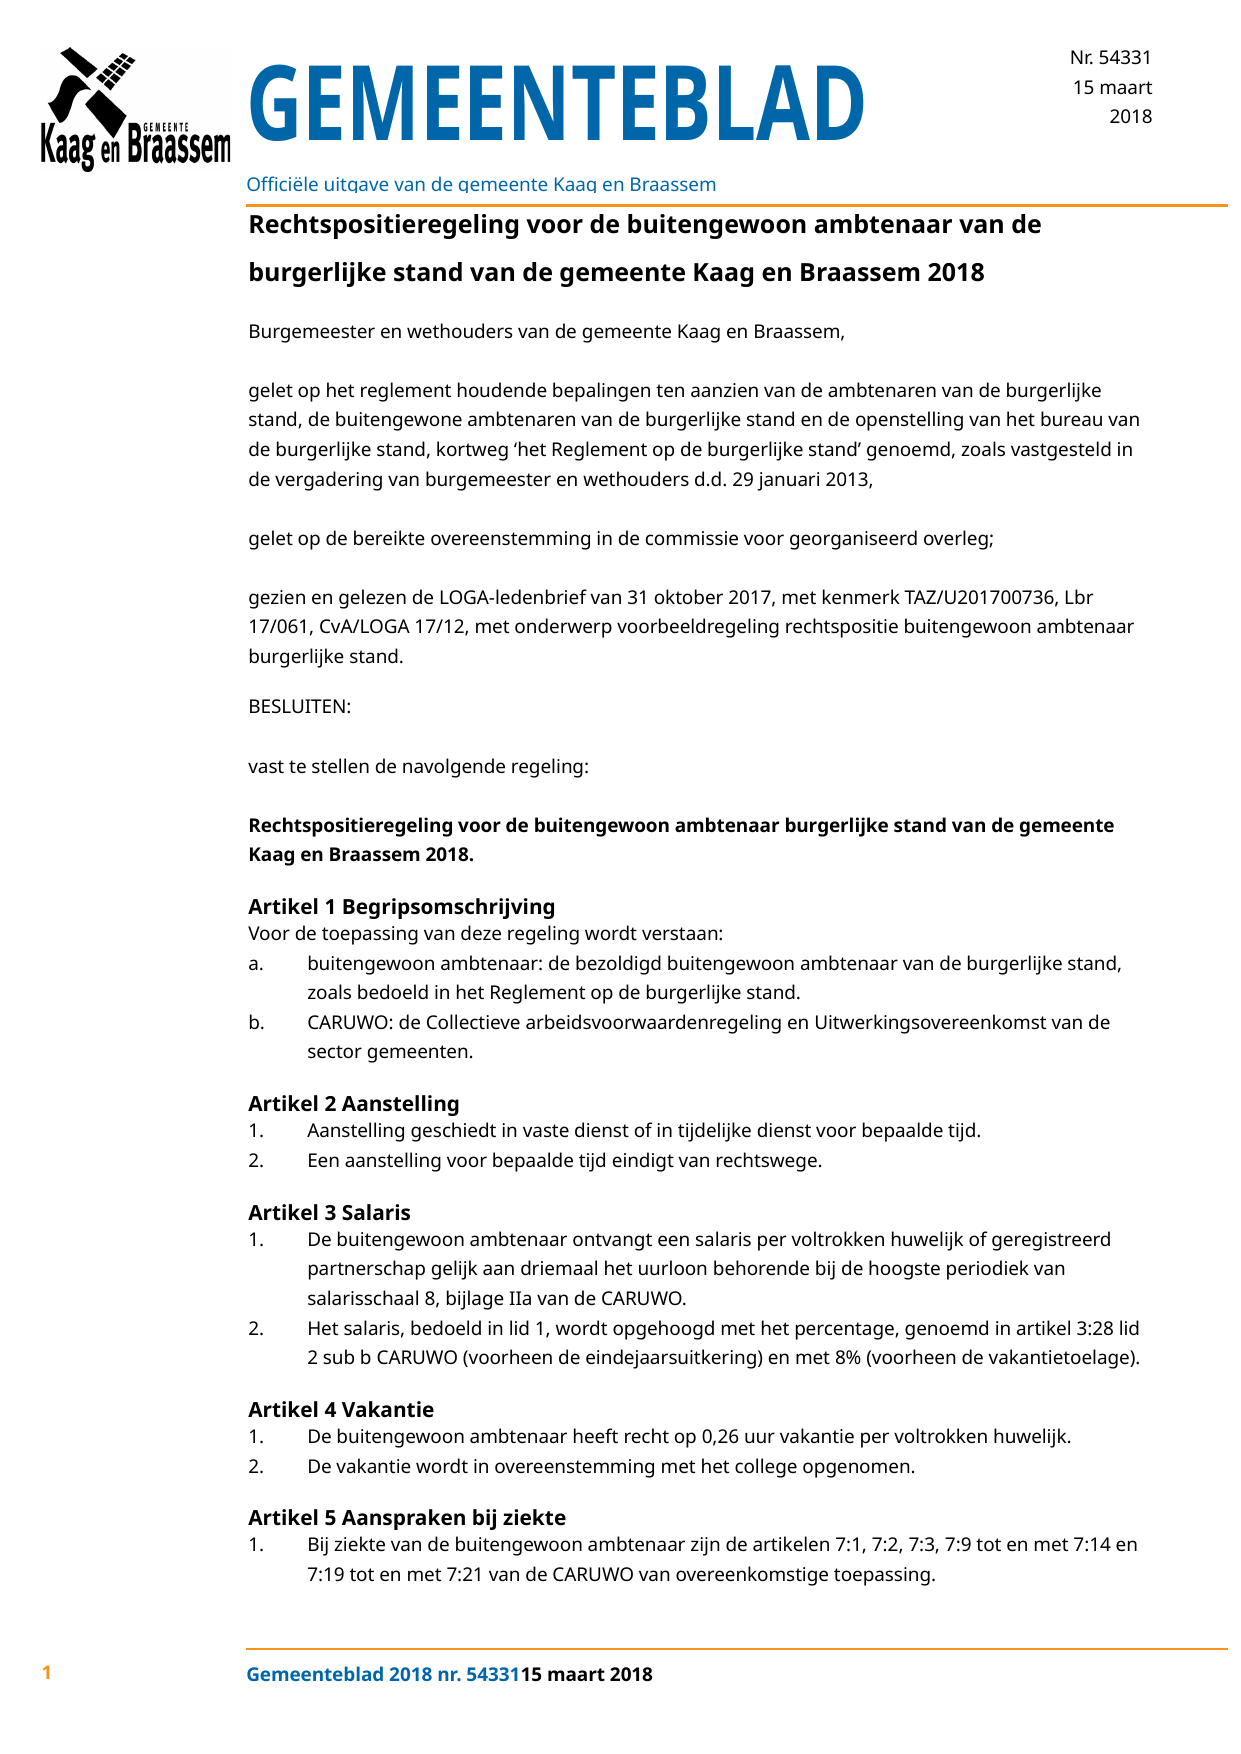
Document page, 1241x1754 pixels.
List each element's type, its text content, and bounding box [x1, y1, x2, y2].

text Artikel 2 Aanstelling [248, 1089, 1152, 1118]
list buitengewoon ambtenaar: de bezoldigd buitengewoon ambtenaar van de burgerlijke stand, zoals bedoeld in het Reglement op de burgerlijke stand. [248, 950, 1152, 1005]
text gelet op het reglement houdende bepalingen ten aanzien van de ambtenaren van de burgerlijke stand, de buitengewone ambtenaren van de burgerlijke stand en de openstelling van het bureau van de burgerlijke stand, kortweg ‘het Reglement op de burgerlijke stand’ genoemd, zoals vastgesteld in de vergadering van burgemeester en wethouders d.d. 29 januari 2013, [248, 377, 1152, 492]
text Rechtspositieregeling voor de buitengewoon ambtenaar van de burgerlijke stand van de gemeente Kaag en Braassem 2018 [248, 207, 1152, 288]
list De buitengewoon ambtenaar heeft recht op 0,26 uur vakantie per voltrokken huwelijk. [248, 1423, 1152, 1449]
list Het salaris, bedoeld in lid 1, wordt opgehoogd met het percentage, genoemd in artikel 3:28 lid 2 sub b CARUWO (voorheen de eindejaarsuitkering) en met 8% (voorheen de vakantietoelage). [248, 1315, 1152, 1370]
text Artikel 4 Vakantie [248, 1395, 1152, 1423]
text Artikel 1 Begripsomschrijving [248, 892, 1152, 920]
list De buitengewoon ambtenaar ontvangt een salaris per voltrokken huwelijk of geregistreerd partnerschap gelijk aan driemaal het uurloon behorende bij de hoogste periodiek van salarisschaal 8, bijlage IIa van de CARUWO. [248, 1226, 1152, 1311]
text Artikel 3 Salaris [248, 1198, 1152, 1226]
text Rechtspositieregeling voor de buitengewoon ambtenaar burgerlijke stand van de gemeente Kaag en Braassem 2018. [248, 812, 1152, 867]
text gezien en gelezen de LOGA-ledenbrief van 31 oktober 2017, met kenmerk TAZ/U201700736, Lbr 17/061, CvA/LOGA 17/12, met onderwerp voorbeeldregeling rechtspositie buitengewoon ambtenaar burgerlijke stand. [248, 584, 1152, 669]
list Bij ziekte van de buitengewoon ambtenaar zijn de artikelen 7:1, 7:2, 7:3, 7:9 tot en met 7:14 en 7:19 tot en met 7:21 van de CARUWO van overeenkomstige toepassing. [248, 1532, 1152, 1587]
list CARUWO: de Collectieve arbeidsvoorwaardenregeling en Uitwerkingsovereenkomst van de sector gemeenten. [248, 1009, 1152, 1064]
list Een aanstelling voor bepaalde tijd eindigt van rechtswege. [248, 1147, 1152, 1173]
text gelet op de bereikte overeenstemming in de commissie voor georganiseerd overleg; [248, 525, 1152, 551]
text Artikel 5 Aanspraken bij ziekte [248, 1503, 1152, 1532]
picture [41, 47, 231, 172]
list De vakantie wordt in overeenstemming met het college opgenomen. [248, 1453, 1152, 1478]
text Voor de toepassing van deze regeling wordt verstaan: [248, 920, 1152, 946]
text Burgemeester en wethouders van de gemeente Kaag en Braassem, [248, 318, 1152, 344]
list Aanstelling geschiedt in vaste dienst of in tijdelijke dienst voor bepaalde tijd. [248, 1118, 1152, 1143]
text BESLUITEN: [248, 694, 1152, 719]
text vast te stellen de navolgende regeling: [248, 753, 1152, 778]
